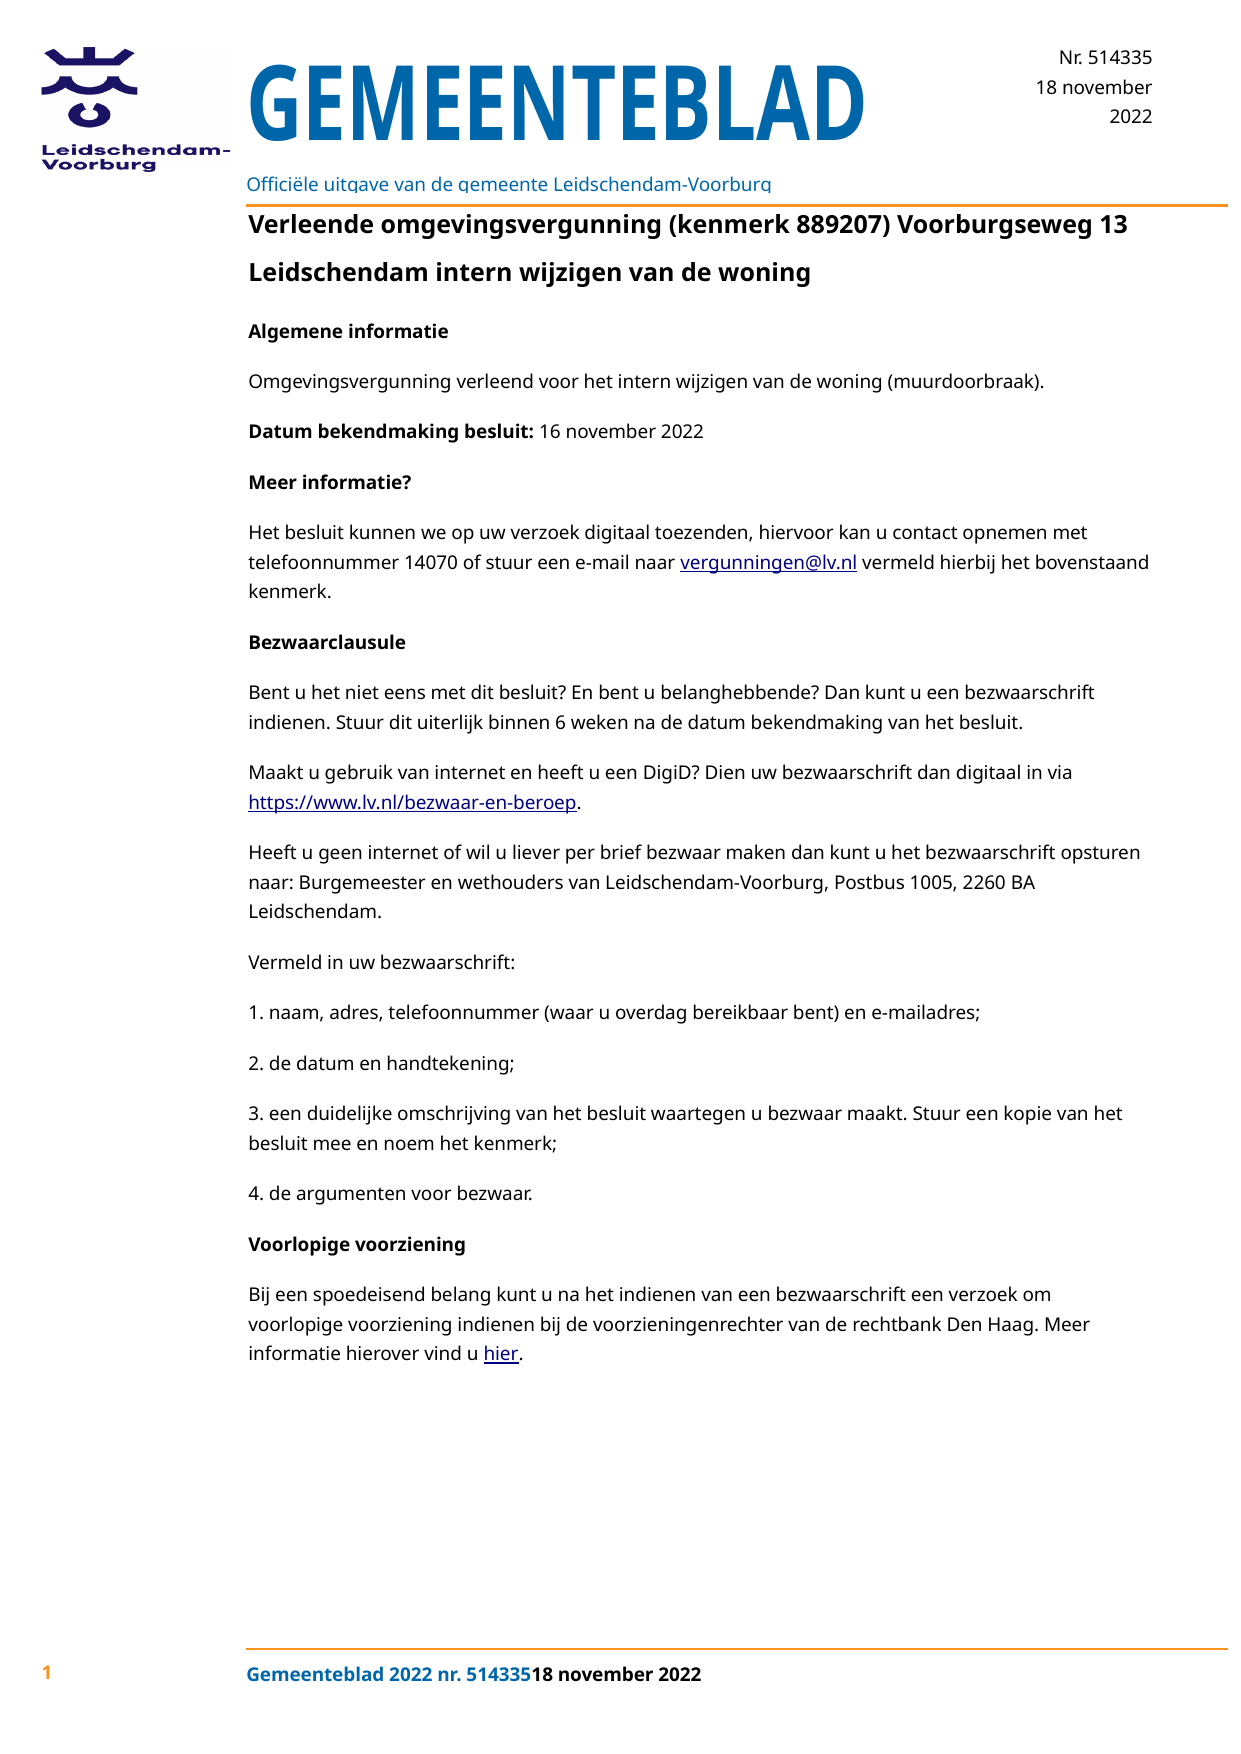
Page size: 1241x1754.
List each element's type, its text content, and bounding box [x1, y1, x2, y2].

text 4. de argumenten voor bezwaar. [248, 1180, 1152, 1206]
text Bent u het niet eens met dit besluit? En bent u belanghebbende? Dan kunt u een bezwaarschrift indienen. Stuur dit uiterlijk binnen 6 weken na de datum bekendmaking van het besluit. [248, 679, 1152, 735]
text 1. naam, adres, telefoonnummer (waar u overdag bereikbaar bent) en e-mailadres; [248, 999, 1152, 1025]
text Het besluit kunnen we op uw verzoek digitaal toezenden, hiervoor kan u contact opnemen met telefoonnummer 14070 of stuur een e-mail naar vergunningen@lv.nl vermeld hierbij het bovenstaand kenmerk. [248, 519, 1152, 604]
text Datum bekendmaking besluit: 16 november 2022 [248, 419, 1152, 444]
text Meer informatie? [248, 469, 1152, 495]
text Omgevingsvergunning verleend voor het intern wijzigen van de woning (muurdoorbraak). [248, 368, 1152, 394]
text Vermeld in uw bezwaarschrift: [248, 949, 1152, 975]
text 3. een duidelijke omschrijving van het besluit waartegen u bezwaar maakt. Stuur een kopie van het besluit mee en noem het kenmerk; [248, 1100, 1152, 1156]
text Bij een spoedeisend belang kunt u na het indienen van een bezwaarschrift een verzoek om voorlopige voorziening indienen bij de voorzieningenrechter van de rechtbank Den Haag. Meer informatie hierover vind u hier. [248, 1281, 1152, 1366]
text Voorlopige voorziening [248, 1231, 1152, 1257]
text Verleende omgevingsvergunning (kenmerk 889207) Voorburgseweg 13 Leidschendam intern wijzigen van de woning [248, 207, 1152, 288]
text 2. de datum en handtekening; [248, 1050, 1152, 1076]
text Maakt u gebruik van internet en heeft u een DigiD? Dien uw bezwaarschrift dan digitaal in via https://www.lv.nl/bezwaar-en-beroep. [248, 759, 1152, 815]
picture [41, 47, 231, 172]
text Bezwaarclausule [248, 629, 1152, 655]
text Algemene informatie [248, 318, 1152, 344]
text Heeft u geen internet of wil u liever per brief bezwaar maken dan kunt u het bezwaarschrift opsturen naar: Burgemeester en wethouders van Leidschendam-Voorburg, Postbus 1005, 2260 BA Leidschendam. [248, 839, 1152, 924]
